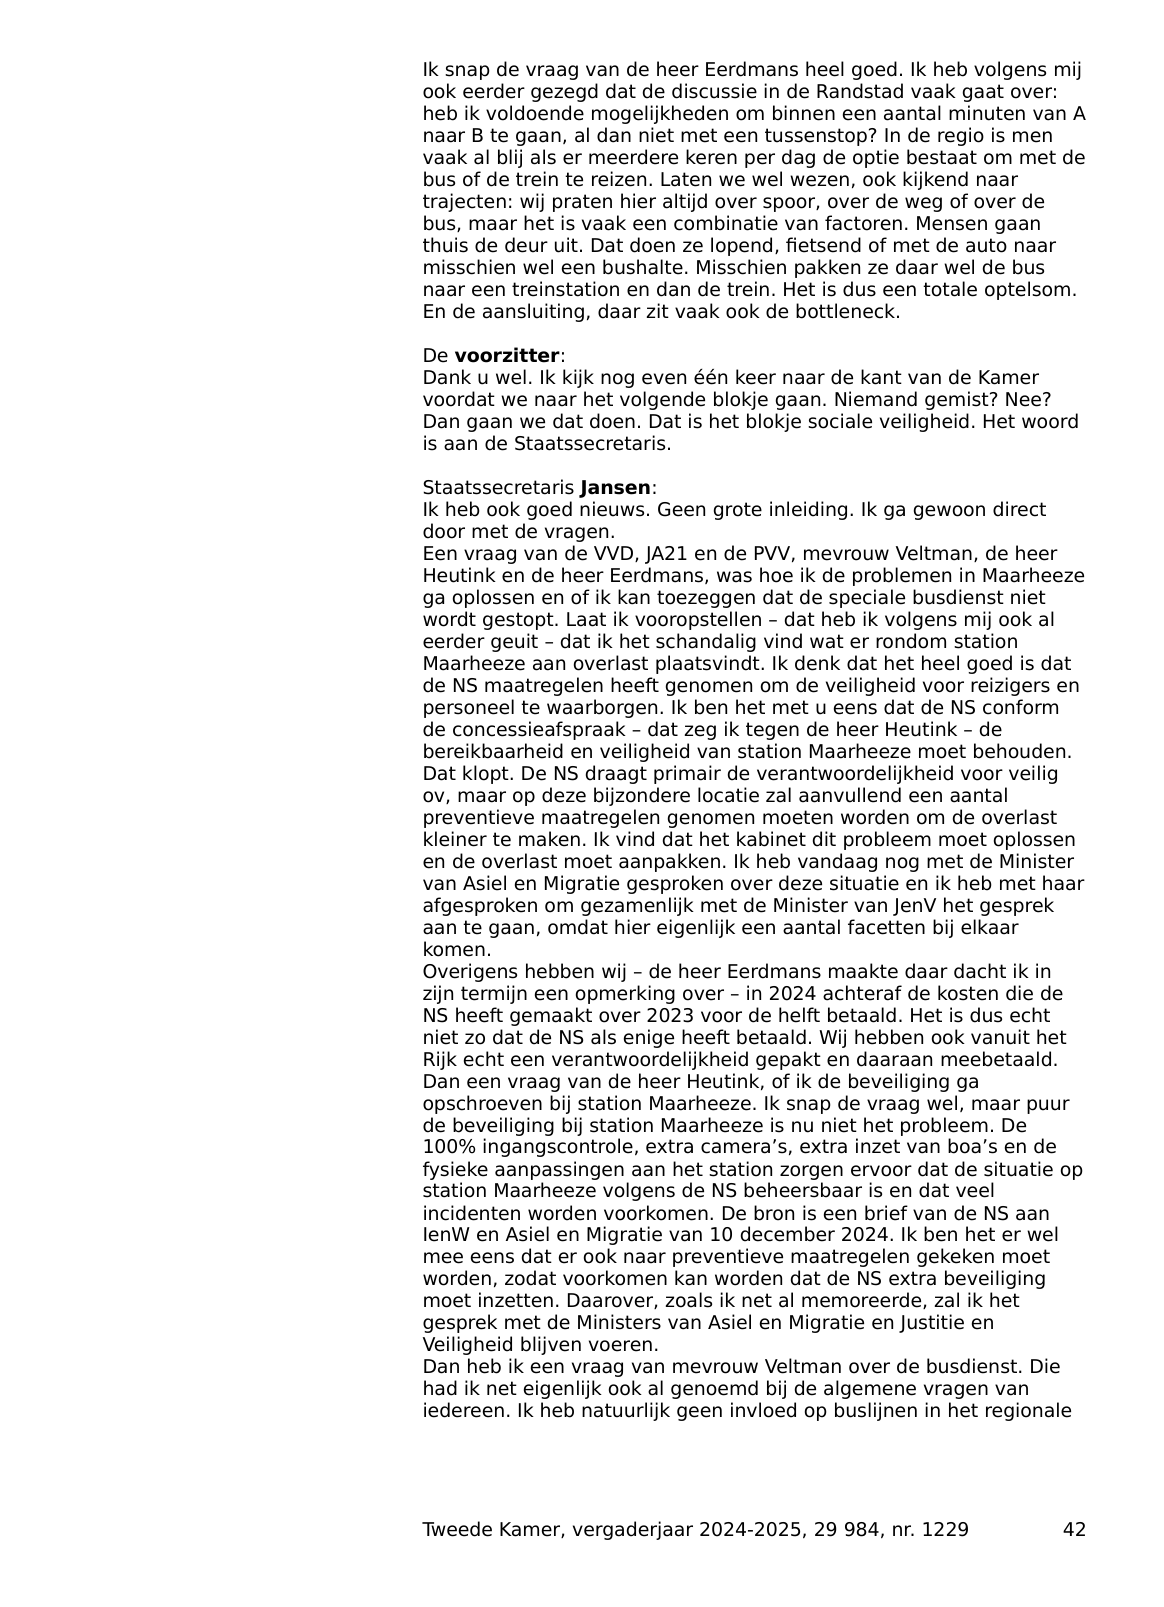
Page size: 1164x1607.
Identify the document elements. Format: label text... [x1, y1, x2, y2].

text Dank u wel. Ik kijk nog even één keer naar de kant van de Kamer voordat we naar het volgende blokje gaan. Niemand gemist? Nee? Dan gaan we dat doen. Dat is het blokje sociale veiligheid. Het woord is aan de Staatssecretaris. [422, 367, 1087, 455]
text Ik heb ook goed nieuws. Geen grote inleiding. Ik ga gewoon direct door met de vragen. [422, 499, 1087, 543]
text Ik snap de vraag van de heer Eerdmans heel goed. Ik heb volgens mij ook eerder gezegd dat de discussie in de Randstad vaak gaat over: heb ik voldoende mogelijkheden om binnen een aantal minuten van A naar B te gaan, al dan niet met een tussenstop? In de regio is men vaak al blij als er meerdere keren per dag de optie bestaat om met de bus of de trein te reizen. Laten we wel wezen, ook kijkend naar trajecten: wij praten hier altijd over spoor, over de weg of over de bus, maar het is vaak een combinatie van factoren. Mensen gaan thuis de deur uit. Dat doen ze lopend, fietsend of met de auto naar misschien wel een bushalte. Misschien pakken ze daar wel de bus naar een treinstation en dan de trein. Het is dus een totale optelsom. En de aansluiting, daar zit vaak ook de bottleneck. [422, 59, 1087, 323]
text Een vraag van de VVD, JA21 en de PVV, mevrouw Veltman, de heer Heutink en de heer Eerdmans, was hoe ik de problemen in Maarheeze ga oplossen en of ik kan toezeggen dat de speciale busdienst niet wordt gestopt. Laat ik vooropstellen – dat heb ik volgens mij ook al eerder geuit – dat ik het schandalig vind wat er rondom station Maarheeze aan overlast plaatsvindt. Ik denk dat het heel goed is dat de NS maatregelen heeft genomen om de veiligheid voor reizigers en personeel te waarborgen. Ik ben het met u eens dat de NS conform de concessieafspraak – dat zeg ik tegen de heer Heutink – de bereikbaarheid en veiligheid van station Maarheeze moet behouden. Dat klopt. De NS draagt primair de verantwoordelijkheid voor veilig ov, maar op deze bijzondere locatie zal aanvullend een aantal preventieve maatregelen genomen moeten worden om de overlast kleiner te maken. Ik vind dat het kabinet dit probleem moet oplossen en de overlast moet aanpakken. Ik heb vandaag nog met de Minister van Asiel en Migratie gesproken over deze situatie en ik heb met haar afgesproken om gezamenlijk met de Minister van JenV het gesprek aan te gaan, omdat hier eigenlijk een aantal facetten bij elkaar komen. [422, 543, 1087, 961]
text Dan een vraag van de heer Heutink, of ik de beveiliging ga opschroeven bij station Maarheeze. Ik snap de vraag wel, maar puur de beveiliging bij station Maarheeze is nu niet het probleem. De 100% ingangscontrole, extra camera’s, extra inzet van boa’s en de fysieke aanpassingen aan het station zorgen ervoor dat de situatie op station Maarheeze volgens de NS beheersbaar is en dat veel incidenten worden voorkomen. De bron is een brief van de NS aan IenW en Asiel en Migratie van 10 december 2024. Ik ben het er wel mee eens dat er ook naar preventieve maatregelen gekeken moet worden, zodat voorkomen kan worden dat de NS extra beveiliging moet inzetten. Daarover, zoals ik net al memoreerde, zal ik het gesprek met de Ministers van Asiel en Migratie en Justitie en Veiligheid blijven voeren. [422, 1071, 1087, 1356]
text Overigens hebben wij – de heer Eerdmans maakte daar dacht ik in zijn termijn een opmerking over – in 2024 achteraf de kosten die de NS heeft gemaakt over 2023 voor de helft betaald. Het is dus echt niet zo dat de NS als enige heeft betaald. Wij hebben ook vanuit het Rijk echt een verantwoordelijkheid gepakt en daaraan meebetaald. [422, 961, 1087, 1071]
text Staatssecretaris Jansen: [422, 477, 1087, 499]
text De voorzitter: [422, 345, 1087, 367]
text Dan heb ik een vraag van mevrouw Veltman over de busdienst. Die had ik net eigenlijk ook al genoemd bij de algemene vragen van iedereen. Ik heb natuurlijk geen invloed op buslijnen in het regionale [422, 1356, 1087, 1422]
